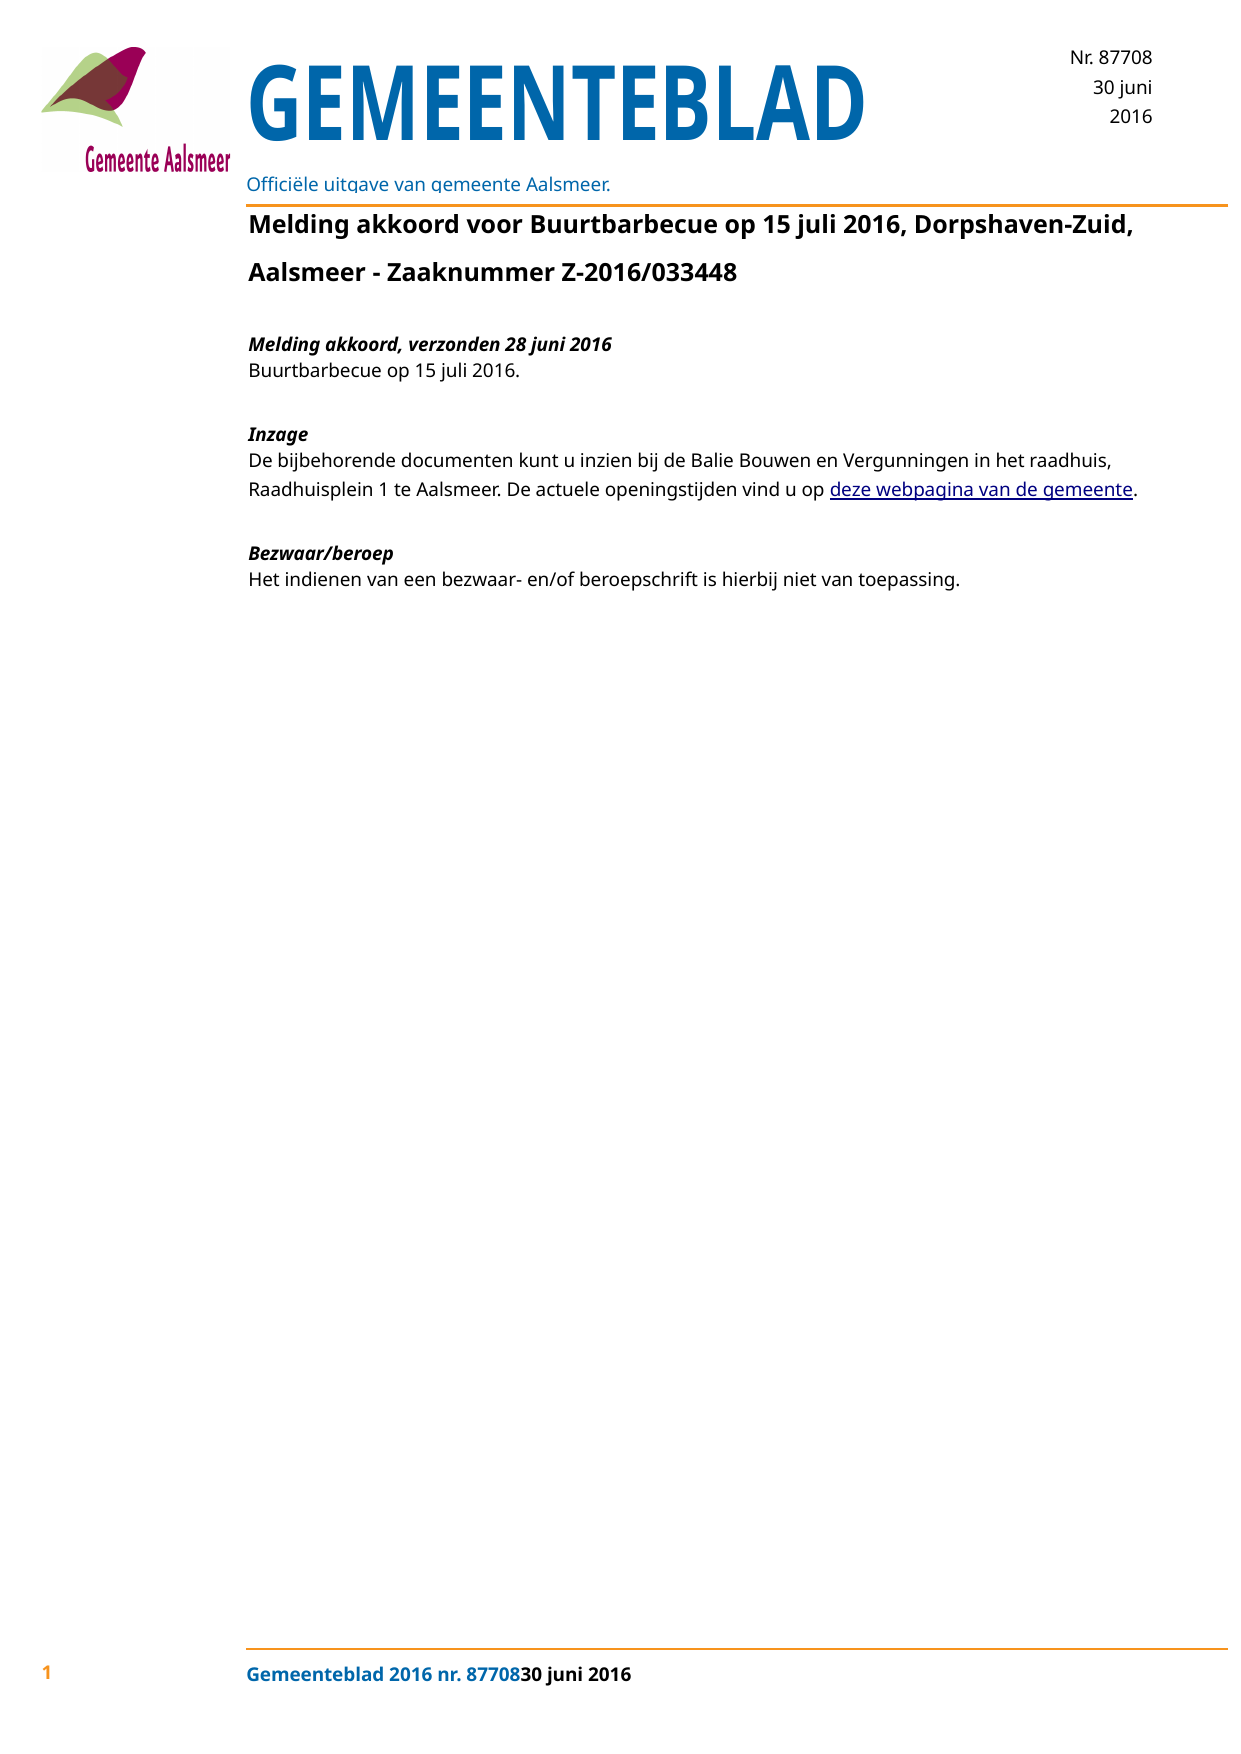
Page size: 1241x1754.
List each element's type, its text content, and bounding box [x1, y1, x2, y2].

text De bijbehorende documenten kunt u inzien bij de Balie Bouwen en Vergunningen in het raadhuis, Raadhuisplein 1 te Aalsmeer. De actuele openingstijden vind u op deze webpagina van de gemeente. [248, 447, 1152, 502]
text Bezwaar/beroep [248, 540, 1152, 566]
text Melding akkoord voor Buurtbarbecue op 15 juli 2016, Dorpshaven-Zuid, Aalsmeer - Zaaknummer Z-2016/033448 [248, 207, 1152, 288]
text Buurtbarbecue op 15 juli 2016. [248, 357, 1152, 383]
text Het indienen van een bezwaar- en/of beroepschrift is hierbij niet van toepassing. [248, 566, 1152, 592]
text Melding akkoord, verzonden 28 juni 2016 [248, 331, 1152, 357]
picture [41, 47, 231, 172]
text Inzage [248, 421, 1152, 447]
